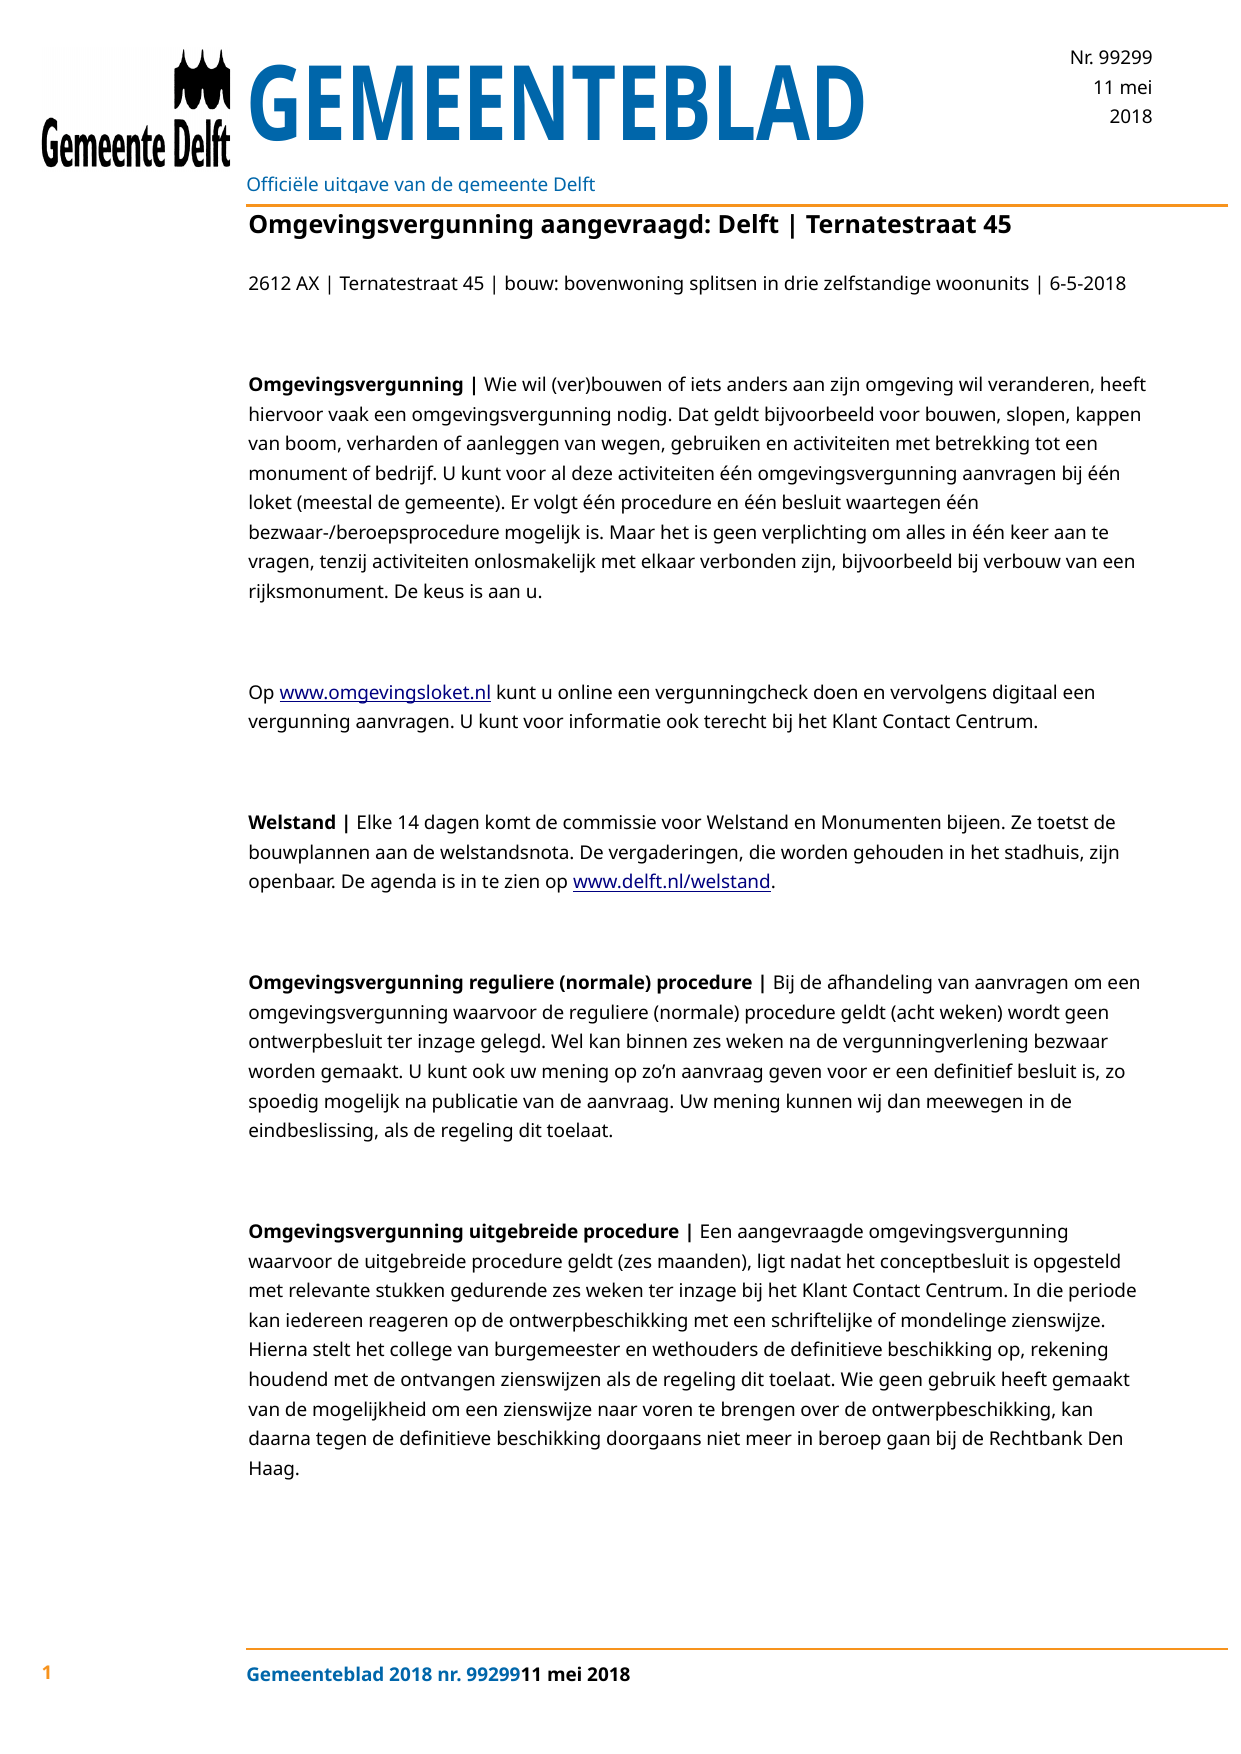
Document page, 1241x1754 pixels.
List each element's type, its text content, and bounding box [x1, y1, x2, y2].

text Welstand | Elke 14 dagen komt de commissie voor Welstand en Monumenten bijeen. Ze toetst de bouwplannen aan de welstandsnota. De vergaderingen, die worden gehouden in het stadhuis, zijn openbaar. De agenda is in te zien op www.delft.nl/welstand. [248, 809, 1152, 894]
text Op www.omgevingsloket.nl kunt u online een vergunningcheck doen en vervolgens digitaal een vergunning aanvragen. U kunt voor informatie ook terecht bij het Klant Contact Centrum. [248, 679, 1152, 734]
text Omgevingsvergunning aangevraagd: Delft | Ternatestraat 45 [248, 207, 1152, 241]
text 2612 AX | Ternatestraat 45 | bouw: bovenwoning splitsen in drie zelfstandige woonunits | 6-5-2018 [248, 270, 1152, 296]
picture [41, 47, 231, 172]
text Omgevingsvergunning | Wie wil (ver)bouwen of iets anders aan zijn omgeving wil veranderen, heeft hiervoor vaak een omgevingsvergunning nodig. Dat geldt bijvoorbeeld voor bouwen, slopen, kappen van boom, verharden of aanleggen van wegen, gebruiken en activiteiten met betrekking tot een monument of bedrijf. U kunt voor al deze activiteiten één omgevingsvergunning aanvragen bij één loket (meestal de gemeente). Er volgt één procedure en één besluit waartegen één bezwaar-/beroepsprocedure mogelijk is. Maar het is geen verplichting om alles in één keer aan te vragen, tenzij activiteiten onlosmakelijk met elkaar verbonden zijn, bijvoorbeeld bij verbouw van een rijksmonument. De keus is aan u. [248, 371, 1152, 604]
text Omgevingsvergunning uitgebreide procedure | Een aangevraagde omgevingsvergunning waarvoor de uitgebreide procedure geldt (zes maanden), ligt nadat het conceptbesluit is opgesteld met relevante stukken gedurende zes weken ter inzage bij het Klant Contact Centrum. In die periode kan iedereen reageren op de ontwerpbeschikking met een schriftelijke of mondelinge zienswijze. Hierna stelt het college van burgemeester en wethouders de definitieve beschikking op, rekening houdend met de ontvangen zienswijzen als de regeling dit toelaat. Wie geen gebruik heeft gemaakt van de mogelijkheid om een zienswijze naar voren te brengen over de ontwerpbeschikking, kan daarna tegen de definitieve beschikking doorgaans niet meer in beroep gaan bij de Rechtbank Den Haag. [248, 1218, 1152, 1481]
text Omgevingsvergunning reguliere (normale) procedure | Bij de afhandeling van aanvragen om een omgevingsvergunning waarvoor de reguliere (normale) procedure geldt (acht weken) wordt geen ontwerpbesluit ter inzage gelegd. Wel kan binnen zes weken na de vergunningverlening bezwaar worden gemaakt. U kunt ook uw mening op zo’n aanvraag geven voor er een definitief besluit is, zo spoedig mogelijk na publicatie van de aanvraag. Uw mening kunnen wij dan meewegen in de eindbeslissing, als de regeling dit toelaat. [248, 969, 1152, 1143]
